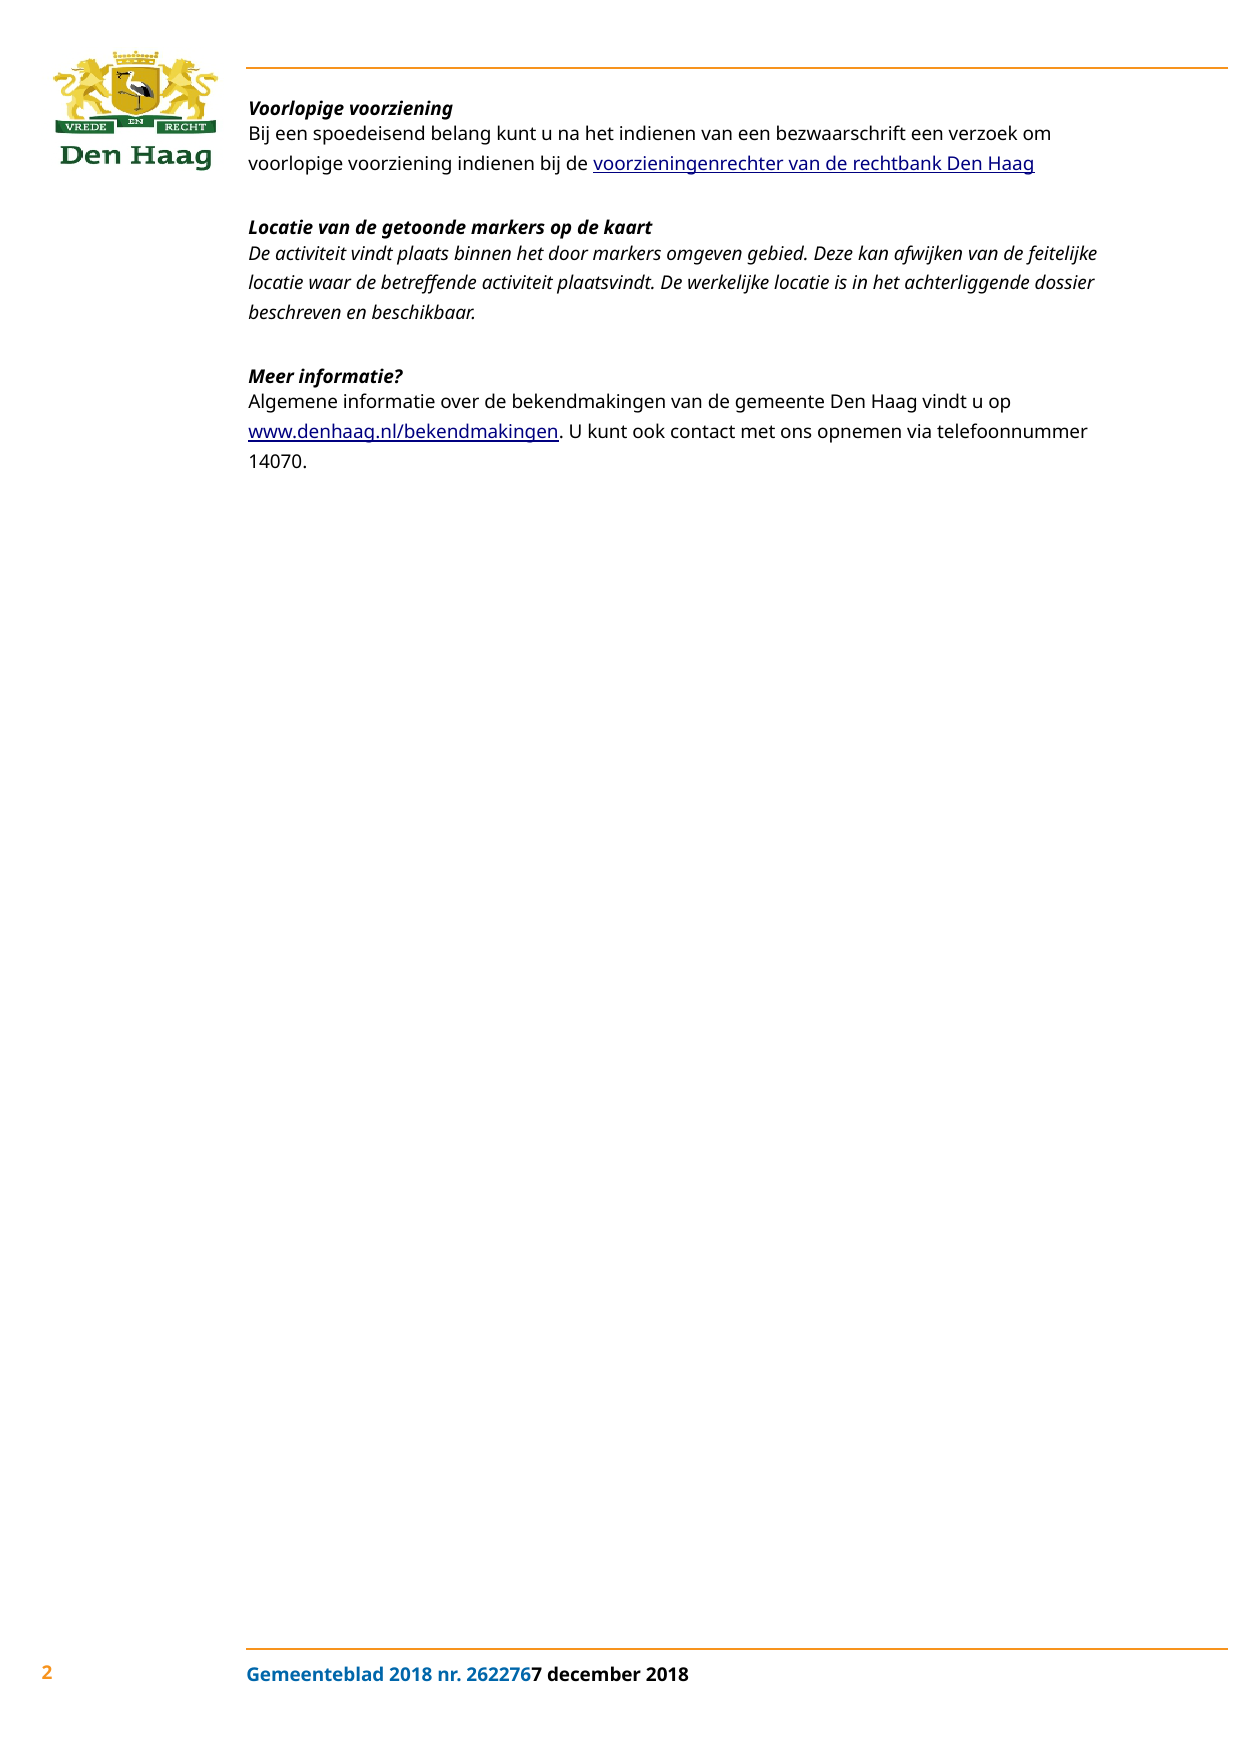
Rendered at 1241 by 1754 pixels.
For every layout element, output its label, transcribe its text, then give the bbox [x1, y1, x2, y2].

text Bij een spoedeisend belang kunt u na het indienen van een bezwaarschrift een verzoek om voorlopige voorziening indienen bij de voorzieningenrechter van de rechtbank Den Haag [248, 121, 1152, 176]
text Locatie van de getoonde markers op de kaart [248, 214, 1152, 240]
picture [41, 47, 231, 172]
text Algemene informatie over de bekendmakingen van de gemeente Den Haag vindt u op www.denhaag.nl/bekendmakingen. U kunt ook contact met ons opnemen via telefoonnummer 14070. [248, 389, 1152, 473]
text Meer informatie? [248, 363, 1152, 389]
text De activiteit vindt plaats binnen het door markers omgeven gebied. Deze kan afwijken van de feitelijke locatie waar de betreffende activiteit plaatsvindt. De werkelijke locatie is in het achterliggende dossier beschreven en beschikbaar. [248, 240, 1152, 325]
text Voorlopige voorziening [248, 95, 1152, 121]
